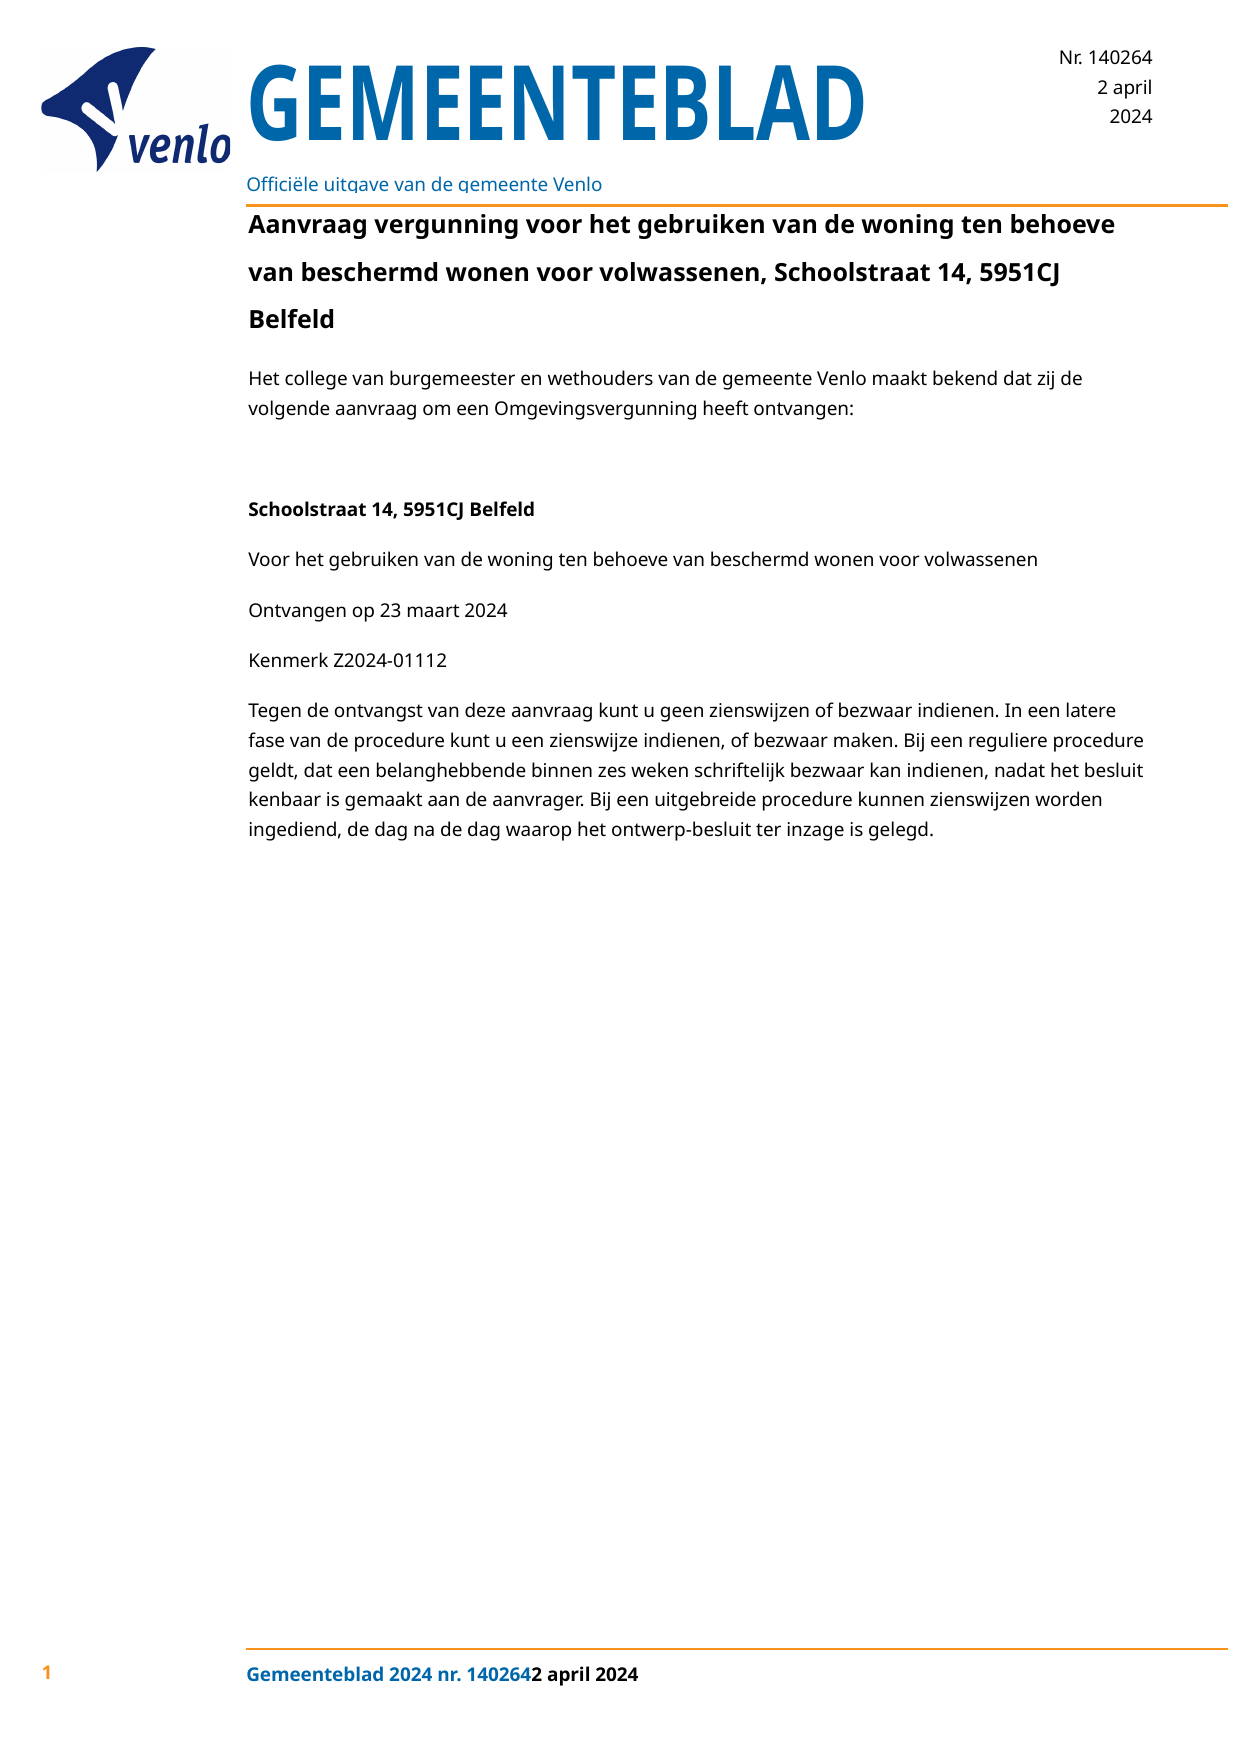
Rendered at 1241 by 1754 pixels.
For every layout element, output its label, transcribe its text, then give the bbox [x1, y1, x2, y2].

text Voor het gebruiken van de woning ten behoeve van beschermd wonen voor volwassenen [248, 546, 1152, 572]
text Het college van burgemeester en wethouders van de gemeente Venlo maakt bekend dat zij de volgende aanvraag om een Omgevingsvergunning heeft ontvangen: [248, 366, 1152, 421]
picture [41, 47, 231, 172]
text Schoolstraat 14, 5951CJ Belfeld [248, 496, 1152, 522]
text Aanvraag vergunning voor het gebruiken van de woning ten behoeve van beschermd wonen voor volwassenen, Schoolstraat 14, 5951CJ Belfeld [248, 207, 1152, 336]
text Tegen de ontvangst van deze aanvraag kunt u geen zienswijzen of bezwaar indienen. In een latere fase van de procedure kunt u een zienswijze indienen, of bezwaar maken. Bij een reguliere procedure geldt, dat een belanghebbende binnen zes weken schriftelijk bezwaar kan indienen, nadat het besluit kenbaar is gemaakt aan de aanvrager. Bij een uitgebreide procedure kunnen zienswijzen worden ingediend, de dag na de dag waarop het ontwerp-besluit ter inzage is gelegd. [248, 698, 1152, 842]
text Kenmerk Z2024-01112 [248, 647, 1152, 673]
text Ontvangen op 23 maart 2024 [248, 597, 1152, 622]
